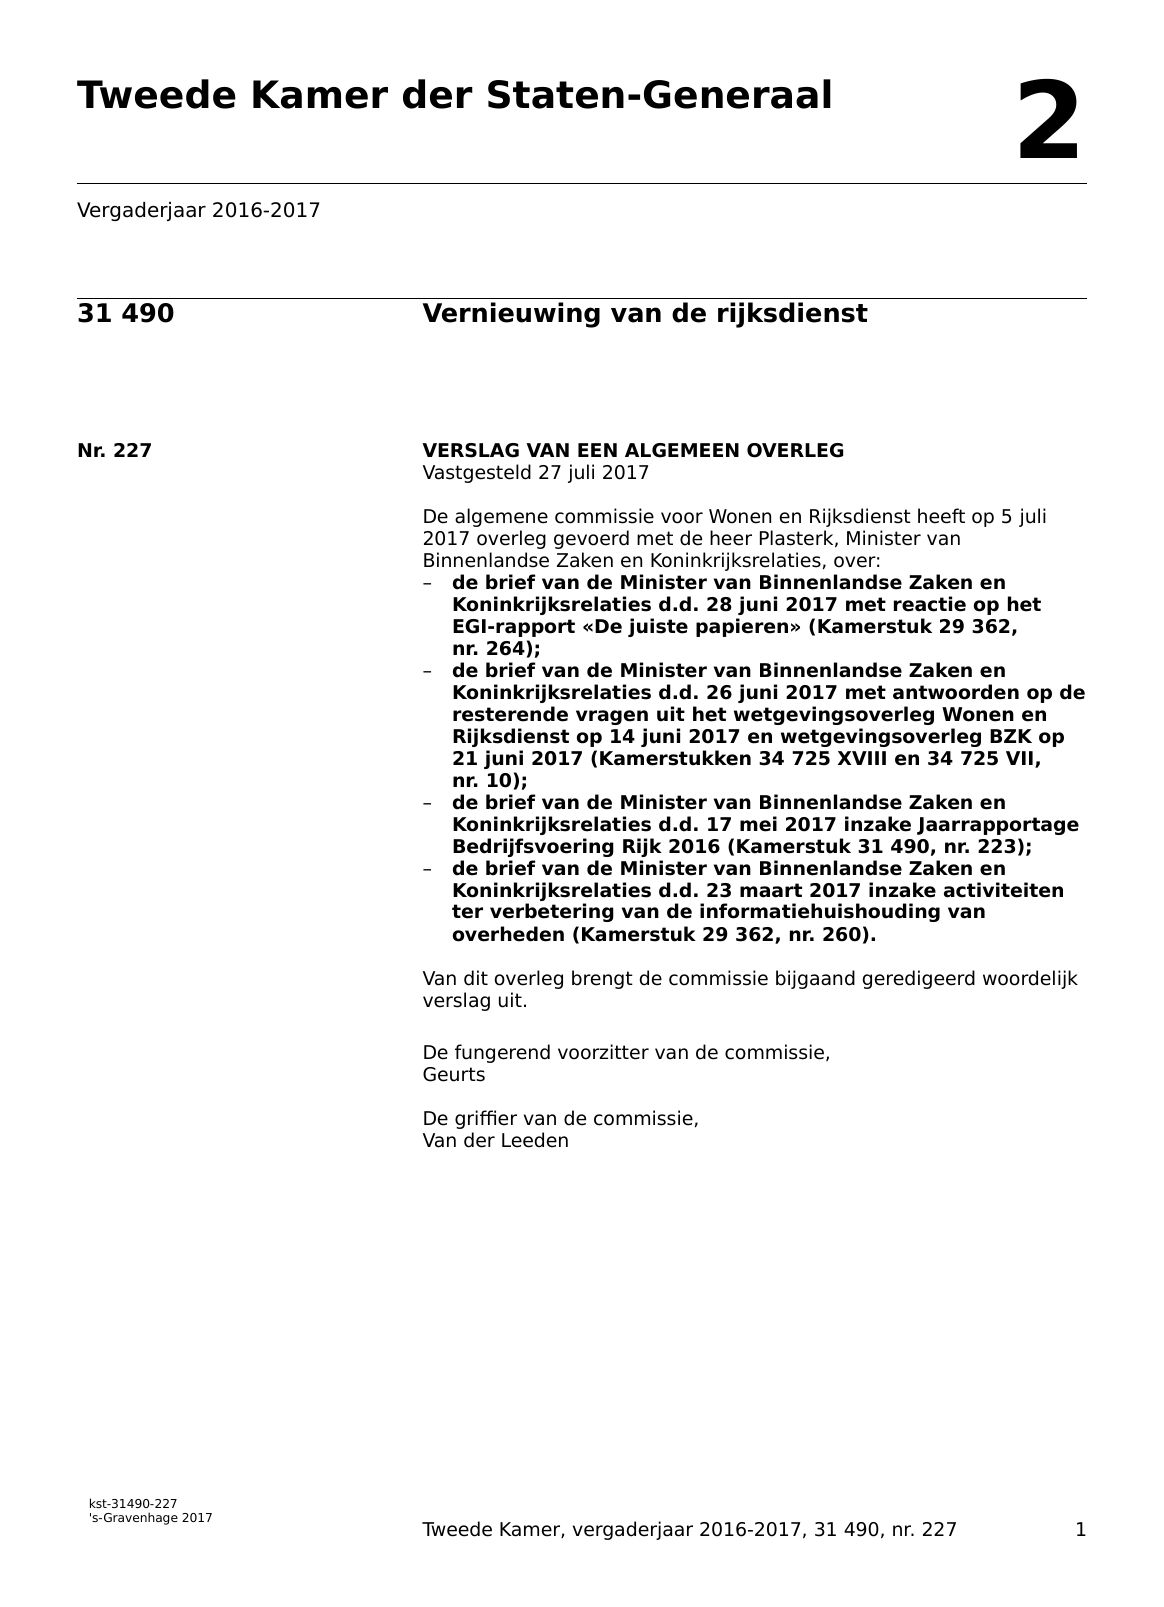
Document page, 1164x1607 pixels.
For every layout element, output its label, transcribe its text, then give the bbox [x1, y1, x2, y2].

text De fungerend voorzitter van de commissie, Geurts [422, 1042, 1087, 1086]
text – de brief van de Minister van Binnenlandse Zaken en Koninkrijksrelaties d.d. 23 maart 2017 inzake activiteiten ter verbetering van de informatiehuishouding van overheden (Kamerstuk 29 362, nr. 260). [422, 857, 1087, 945]
subtitle 31 490 Vernieuwing van de rijksdienst [77, 299, 1087, 329]
table_cell Vergaderjaar 2016-2017 [77, 184, 1087, 298]
text De griffier van de commissie, Van der Leeden [422, 1108, 1087, 1152]
text – de brief van de Minister van Binnenlandse Zaken en Koninkrijksrelaties d.d. 17 mei 2017 inzake Jaarrapportage Bedrijfsvoering Rijk 2016 (Kamerstuk 31 490, nr. 223); [422, 792, 1087, 857]
text kst-31490-227 [88, 1497, 323, 1511]
table_header 2 [886, 59, 1087, 183]
text Van dit overleg brengt de commissie bijgaand geredigeerd woordelijk verslag uit. [422, 968, 1087, 1012]
subtitle Nr. 227 VERSLAG VAN EEN ALGEMEEN OVERLEG [77, 440, 1087, 462]
table_header Tweede Kamer der Staten-Generaal [77, 59, 886, 183]
text Vastgesteld 27 juli 2017 [422, 462, 1087, 484]
text De algemene commissie voor Wonen en Rijksdienst heeft op 5 juli 2017 overleg gevoerd met de heer Plasterk, Minister van Binnenlandse Zaken en Koninkrijksrelaties, over: [422, 506, 1087, 572]
text – de brief van de Minister van Binnenlandse Zaken en Koninkrijksrelaties d.d. 26 juni 2017 met antwoorden op de resterende vragen uit het wetgevingsoverleg Wonen en Rijksdienst op 14 juni 2017 en wetgevingsoverleg BZK op 21 juni 2017 (Kamerstukken 34 725 XVIII en 34 725 VII, nr. 10); [422, 660, 1087, 792]
text 's-Gravenhage 2017 [88, 1511, 323, 1525]
text – de brief van de Minister van Binnenlandse Zaken en Koninkrijksrelaties d.d. 28 juni 2017 met reactie op het EGI-rapport «De juiste papieren» (Kamerstuk 29 362, nr. 264); [422, 572, 1087, 660]
